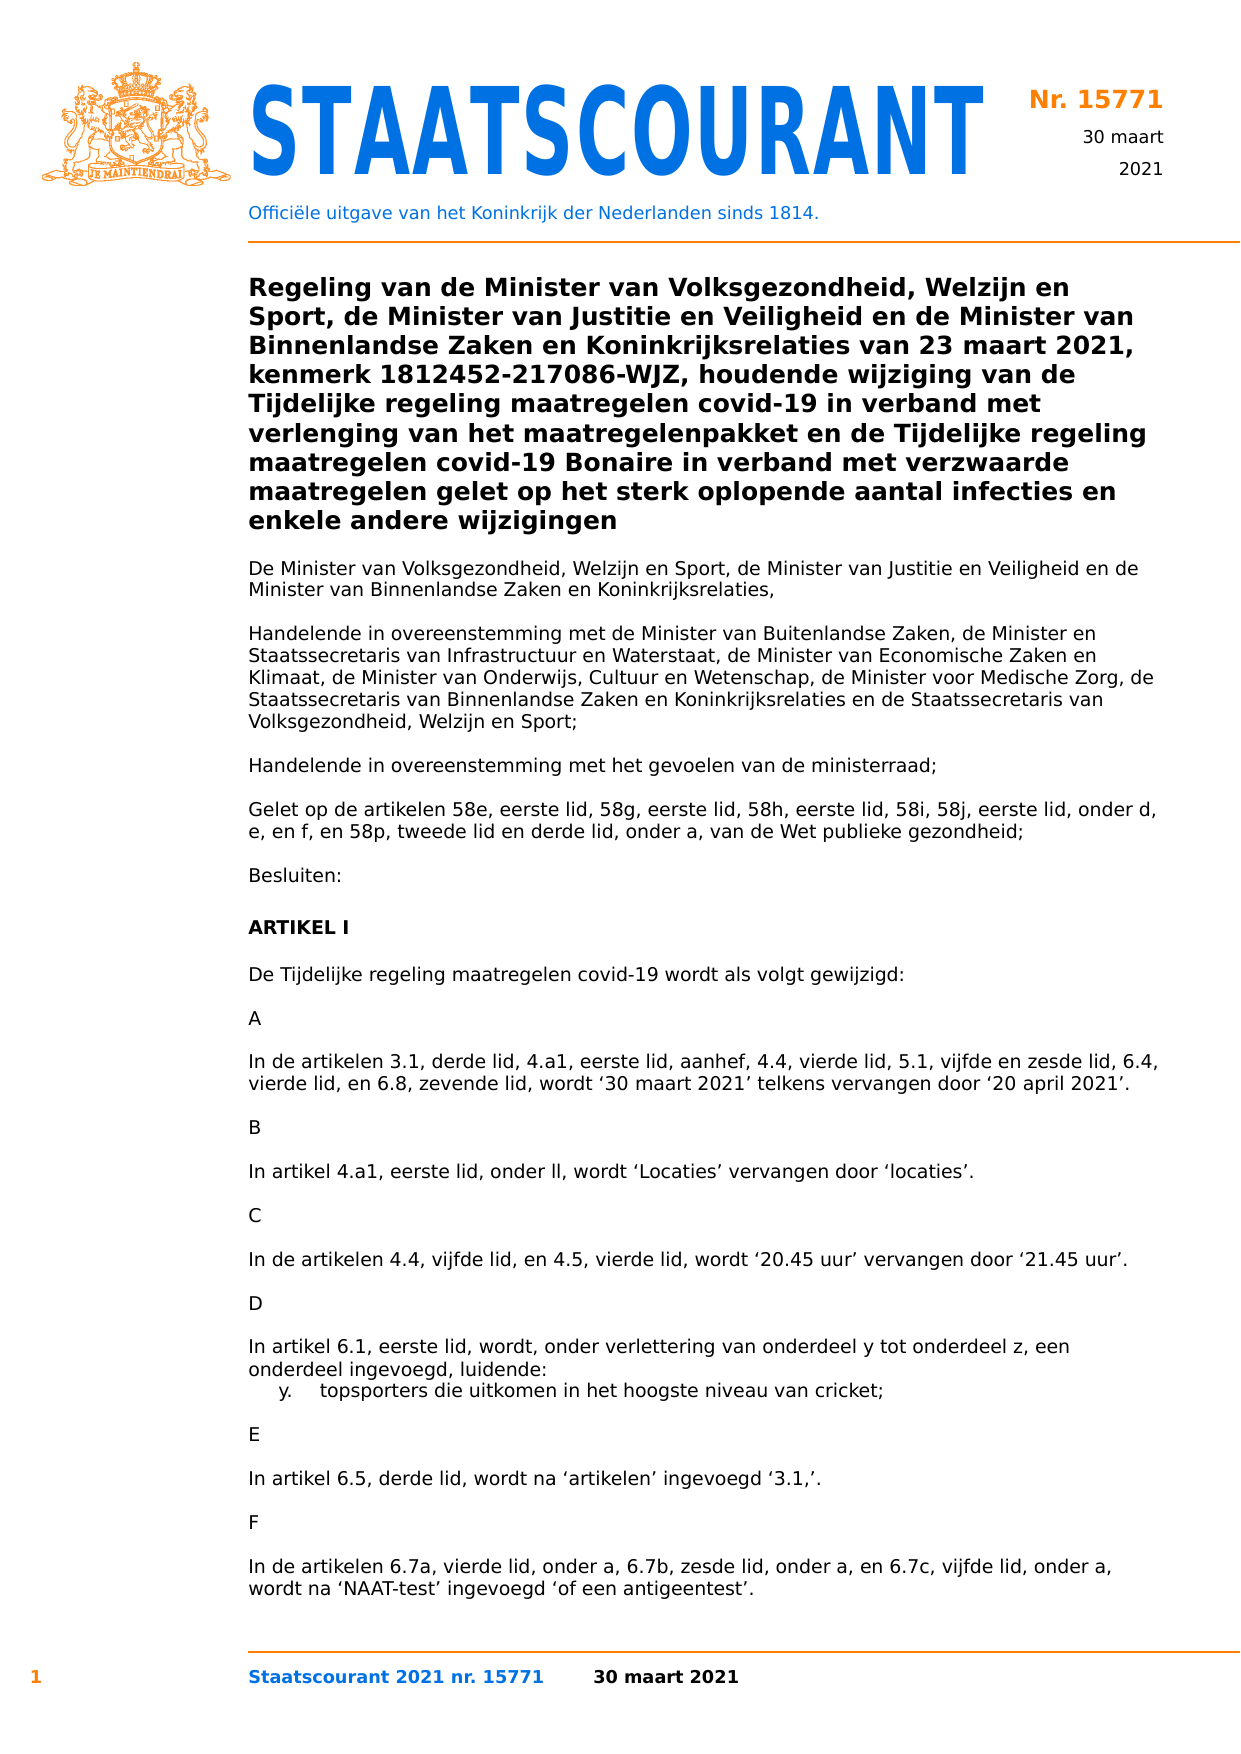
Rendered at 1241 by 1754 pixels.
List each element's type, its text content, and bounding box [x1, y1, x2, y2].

text B [248, 1117, 1163, 1139]
table_header STAATSCOURANT [248, 62, 998, 203]
table_cell 2021 [998, 153, 1240, 203]
text In de artikelen 4.4, vijfde lid, en 4.5, vierde lid, wordt ‘20.45 uur’ vervangen door ‘21.45 uur’. [248, 1249, 1163, 1271]
text y. topsporters die uitkomen in het hoogste niveau van cricket; [278, 1380, 1163, 1402]
text De Minister van Volksgezondheid, Welzijn en Sport, de Minister van Justitie en Veiligheid en de Minister van Binnenlandse Zaken en Koninkrijksrelaties, [248, 557, 1163, 601]
text Handelende in overeenstemming met de Minister van Buitenlandse Zaken, de Minister en Staatssecretaris van Infrastructuur en Waterstaat, de Minister van Economische Zaken en Klimaat, de Minister van Onderwijs, Cultuur en Wetenschap, de Minister voor Medische Zorg, de Staatssecretaris van Binnenlandse Zaken en Koninkrijksrelaties en de Staatssecretaris van Volksgezondheid, Welzijn en Sport; [248, 623, 1163, 733]
table_header Nr. 15771 [998, 62, 1240, 121]
text In artikel 6.1, eerste lid, wordt, onder verlettering van onderdeel y tot onderdeel z, een onderdeel ingevoegd, luidende: [248, 1336, 1163, 1380]
text A [248, 1007, 1163, 1029]
text In artikel 4.a1, eerste lid, onder ll, wordt ‘Locaties’ vervangen door ‘locaties’. [248, 1161, 1163, 1183]
text De Tijdelijke regeling maatregelen covid-19 wordt als volgt gewijzigd: [248, 964, 1163, 986]
text D [248, 1293, 1163, 1314]
text Besluiten: [248, 865, 1163, 887]
subtitle ARTIKEL I [248, 917, 1163, 939]
table_header [25, 62, 248, 241]
text Handelende in overeenstemming met het gevoelen van de ministerraad; [248, 755, 1163, 777]
table_cell 30 maart [998, 121, 1240, 153]
text In de artikelen 3.1, derde lid, 4.a1, eerste lid, aanhef, 4.4, vierde lid, 5.1, vijfde en zesde lid, 6.4, vierde lid, en 6.8, zevende lid, wordt ‘30 maart 2021’ telkens vervangen door ‘20 april 2021’. [248, 1051, 1163, 1095]
text E [248, 1424, 1163, 1446]
subtitle Regeling van de Minister van Volksgezondheid, Welzijn en Sport, de Minister van Justitie en Veiligheid en de Minister van Binnenlandse Zaken en Koninkrijksrelaties van 23 maart 2021, kenmerk 1812452-217086-WJZ, houdende wijziging van de Tijdelijke regeling maatregelen covid-19 in verband met verlenging van het maatregelenpakket en de Tijdelijke regeling maatregelen covid-19 Bonaire in verband met verzwaarde maatregelen gelet op het sterk oplopende aantal infecties en enkele andere wijzigingen [248, 273, 1163, 536]
text Gelet op de artikelen 58e, eerste lid, 58g, eerste lid, 58h, eerste lid, 58i, 58j, eerste lid, onder d, e, en f, en 58p, tweede lid en derde lid, onder a, van de Wet publieke gezondheid; [248, 799, 1163, 843]
text C [248, 1205, 1163, 1227]
text F [248, 1512, 1163, 1534]
text In artikel 6.5, derde lid, wordt na ‘artikelen’ ingevoegd ‘3.1,’. [248, 1468, 1163, 1490]
text In de artikelen 6.7a, vierde lid, onder a, 6.7b, zesde lid, onder a, en 6.7c, vijfde lid, onder a, wordt na ‘NAAT-test’ ingevoegd ‘of een antigeentest’. [248, 1556, 1163, 1600]
picture [41, 62, 231, 186]
table_cell Officiële uitgave van het Koninkrijk der Nederlanden sinds 1814. [248, 203, 1240, 241]
